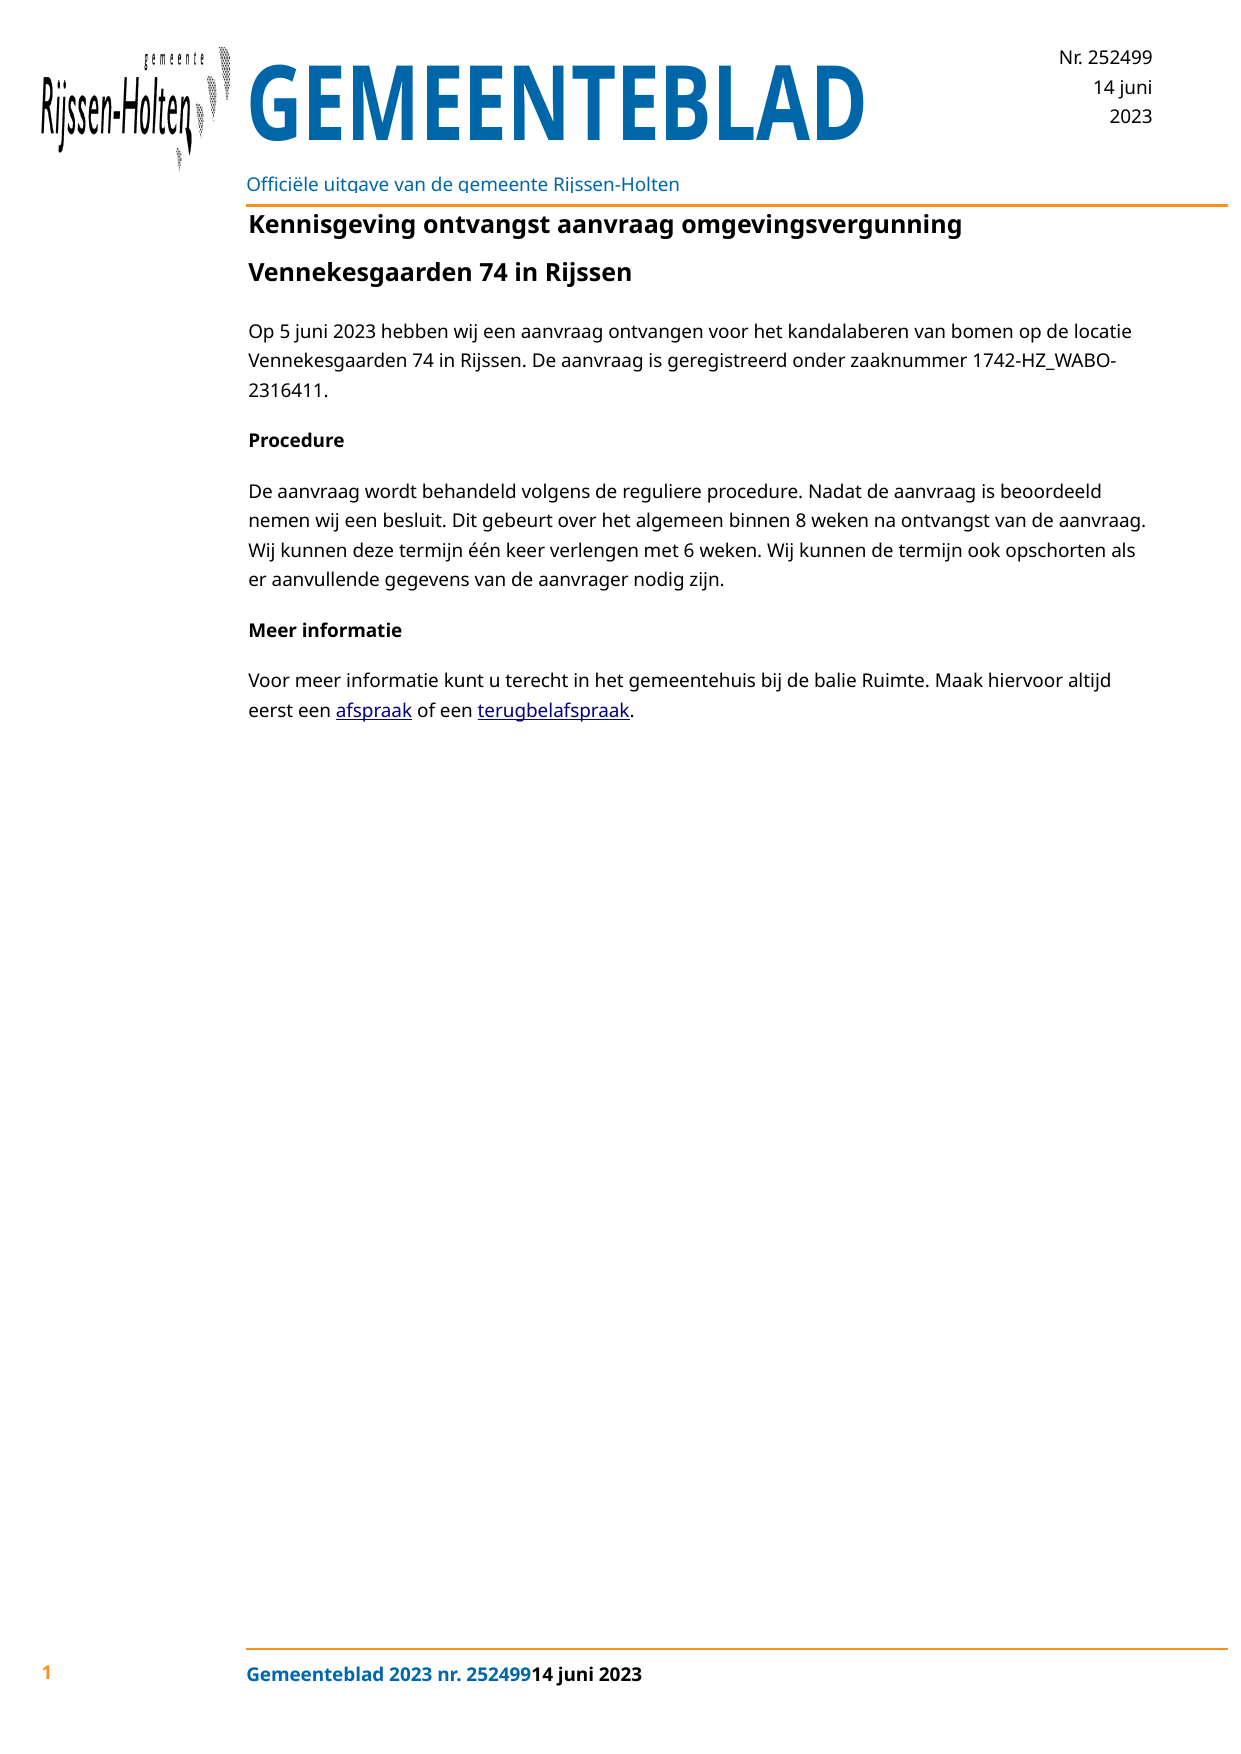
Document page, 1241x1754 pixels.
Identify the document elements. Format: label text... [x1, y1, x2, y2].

text Meer informatie [248, 617, 1152, 643]
text Kennisgeving ontvangst aanvraag omgevingsvergunning Vennekesgaarden 74 in Rijssen [248, 207, 1152, 288]
text Op 5 juni 2023 hebben wij een aanvraag ontvangen voor het kandalaberen van bomen op de locatie Vennekesgaarden 74 in Rijssen. De aanvraag is geregistreerd onder zaaknummer 1742-HZ_WABO-2316411. [248, 318, 1152, 403]
picture [41, 47, 231, 172]
text Voor meer informatie kunt u terecht in het gemeentehuis bij de balie Ruimte. Maak hiervoor altijd eerst een afspraak of een terugbelafspraak. [248, 667, 1152, 723]
text Procedure [248, 427, 1152, 453]
text De aanvraag wordt behandeld volgens de reguliere procedure. Nadat de aanvraag is beoordeeld nemen wij een besluit. Dit gebeurt over het algemeen binnen 8 weken na ontvangst van de aanvraag. Wij kunnen deze termijn één keer verlengen met 6 weken. Wij kunnen de termijn ook opschorten als er aanvullende gegevens van de aanvrager nodig zijn. [248, 478, 1152, 592]
